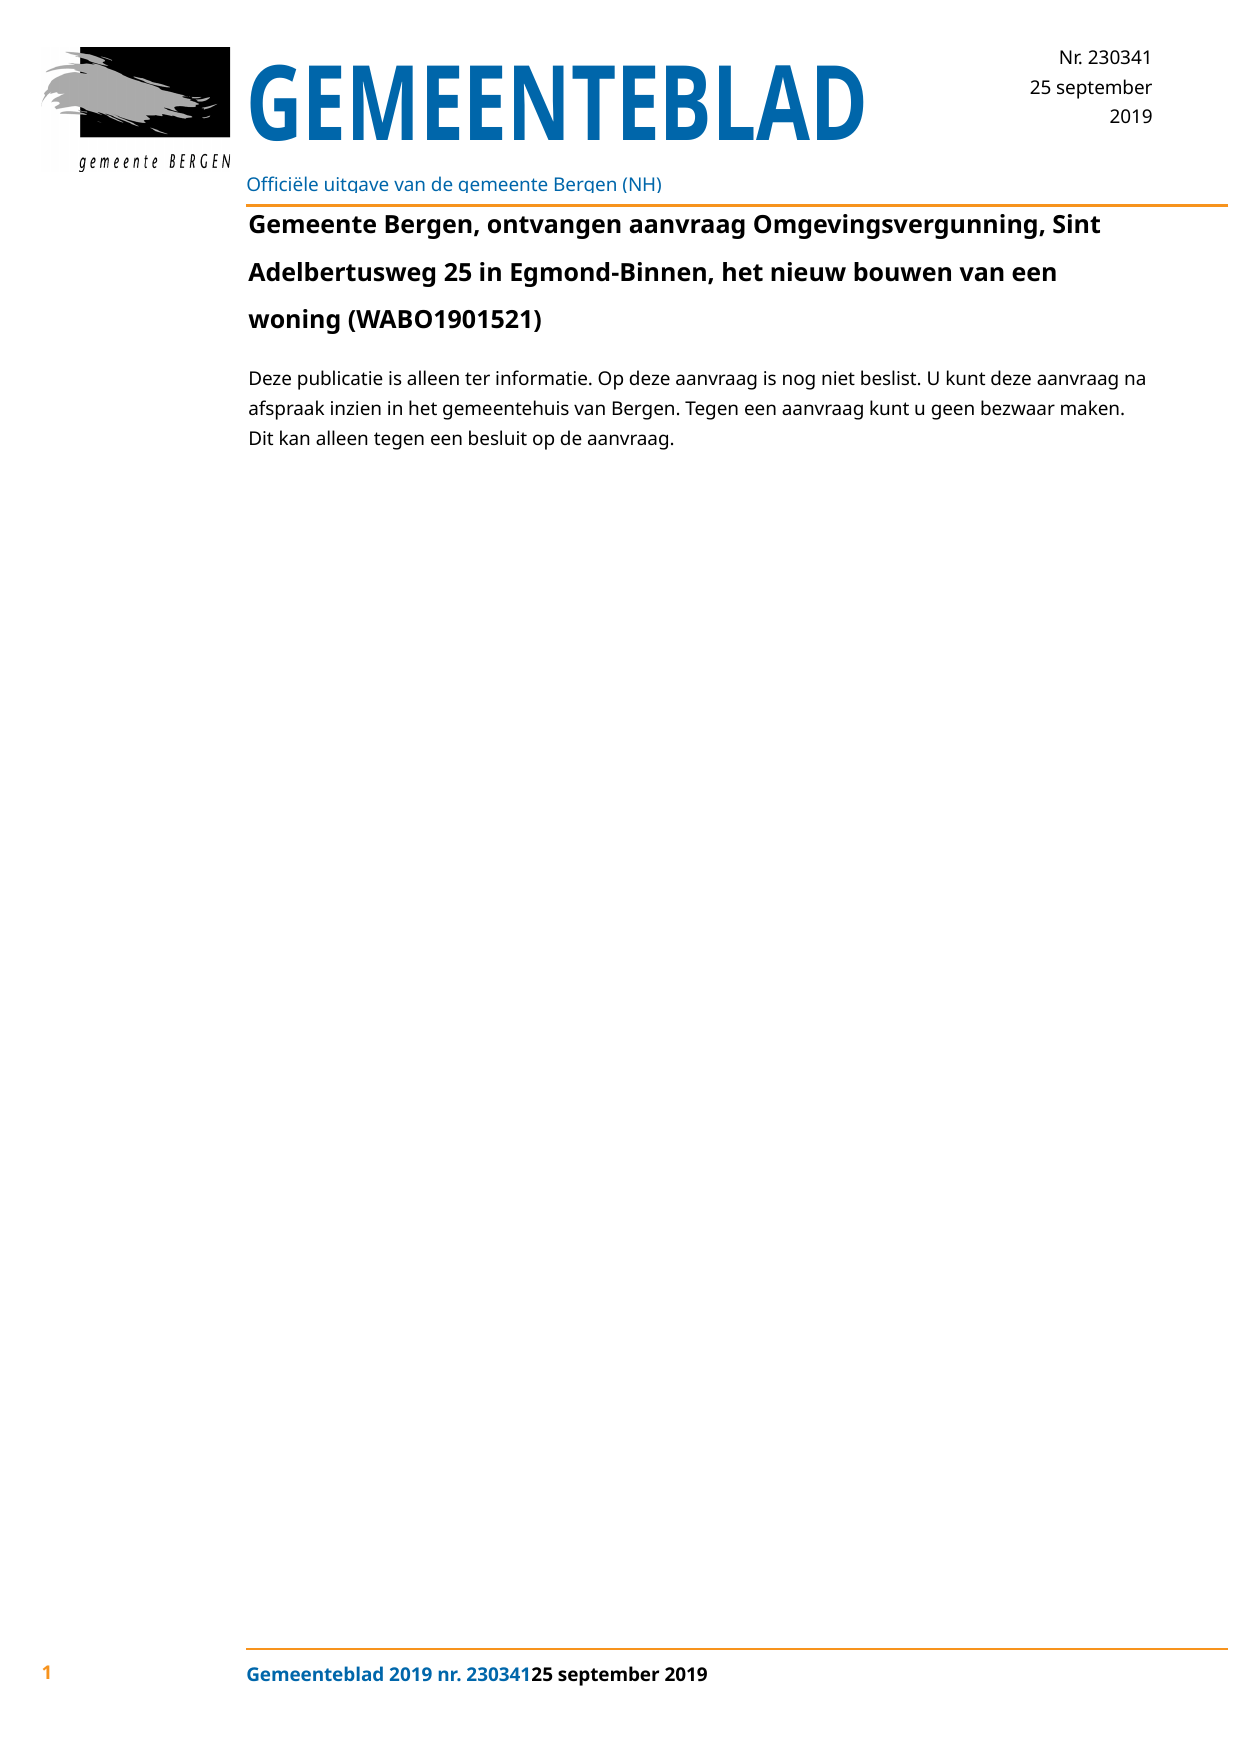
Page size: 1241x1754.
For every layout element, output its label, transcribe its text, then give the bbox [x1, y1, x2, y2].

picture [41, 47, 231, 172]
text Deze publicatie is alleen ter informatie. Op deze aanvraag is nog niet beslist. U kunt deze aanvraag na afspraak inzien in het gemeentehuis van Bergen. Tegen een aanvraag kunt u geen bezwaar maken. Dit kan alleen tegen een besluit op de aanvraag. [248, 366, 1152, 450]
text Gemeente Bergen, ontvangen aanvraag Omgevingsvergunning, Sint Adelbertusweg 25 in Egmond-Binnen, het nieuw bouwen van een woning (WABO1901521) [248, 207, 1152, 336]
